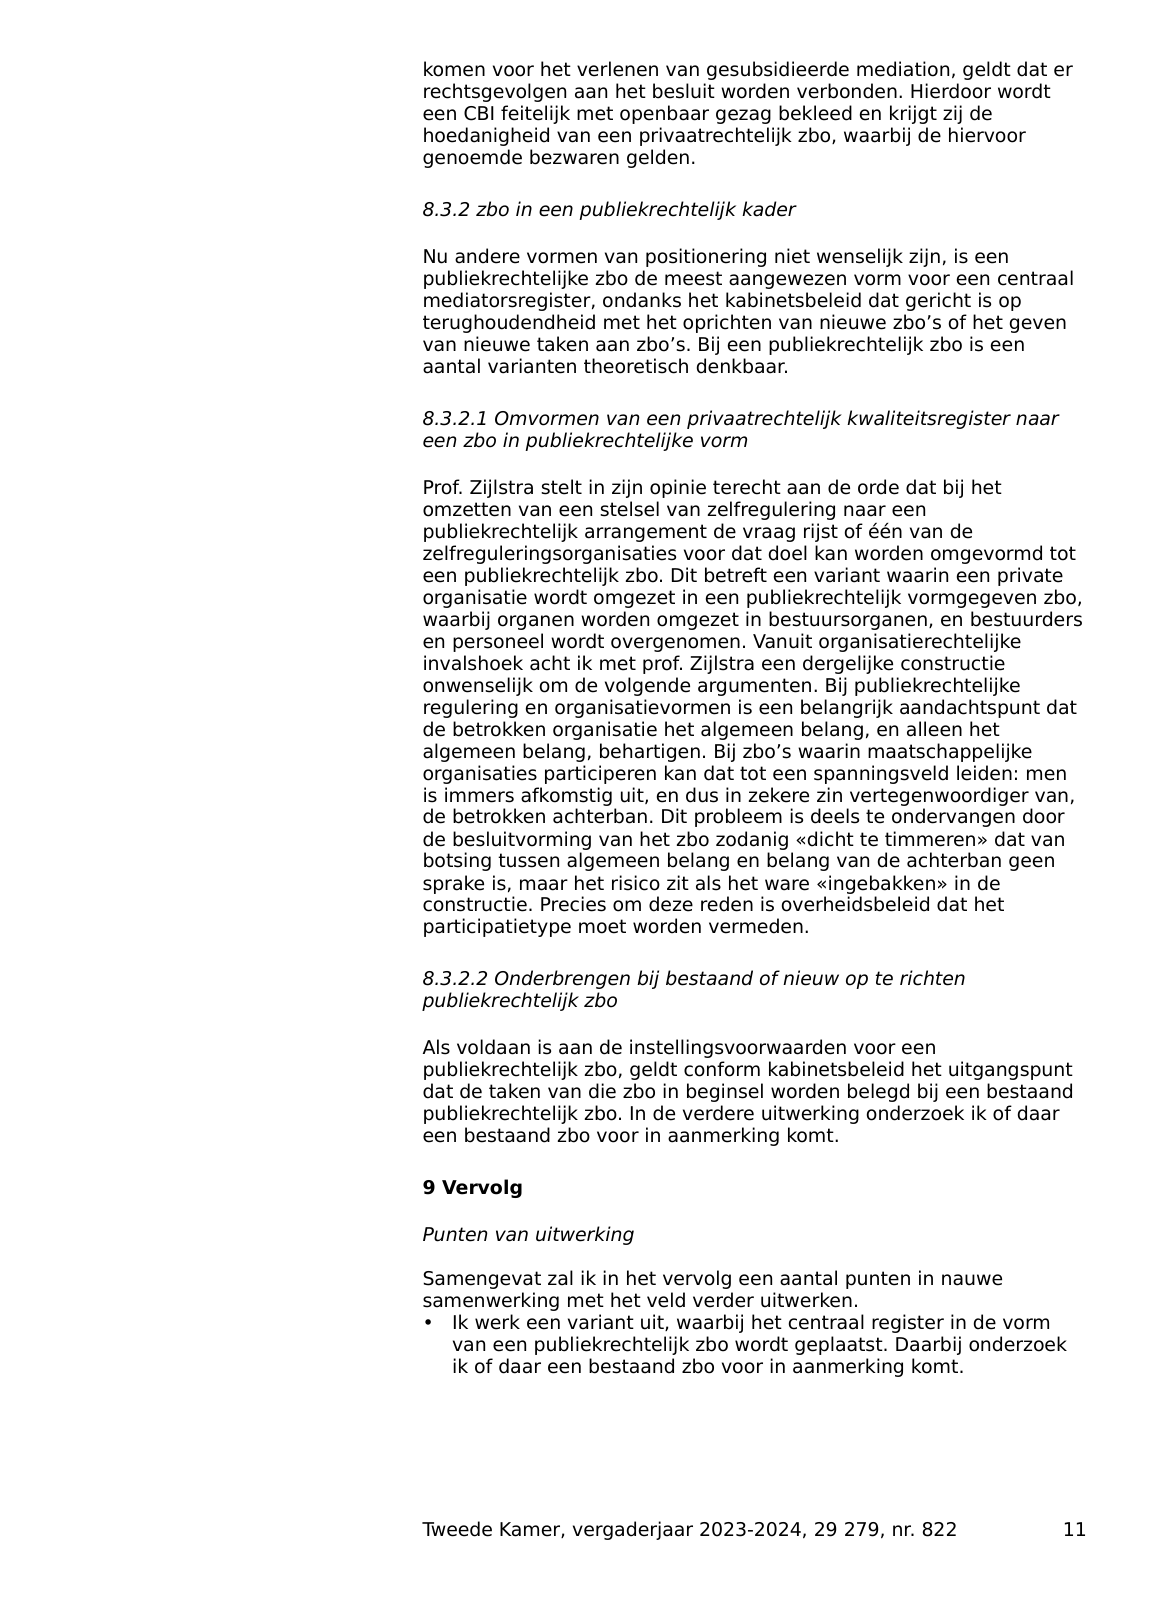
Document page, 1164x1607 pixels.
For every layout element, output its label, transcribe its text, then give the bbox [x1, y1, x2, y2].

subtitle 9 Vervolg [422, 1177, 1087, 1199]
text komen voor het verlenen van gesubsidieerde mediation, geldt dat er rechtsgevolgen aan het besluit worden verbonden. Hierdoor wordt een CBI feitelijk met openbaar gezag bekleed en krijgt zij de hoedanigheid van een privaatrechtelijk zbo, waarbij de hiervoor genoemde bezwaren gelden. [422, 59, 1087, 169]
subtitle 8.3.2.2 Onderbrengen bij bestaand of nieuw op te richten publiekrechtelijk zbo [422, 968, 1087, 1012]
text Prof. Zijlstra stelt in zijn opinie terecht aan de orde dat bij het omzetten van een stelsel van zelfregulering naar een publiekrechtelijk arrangement de vraag rijst of één van de zelfreguleringsorganisaties voor dat doel kan worden omgevormd tot een publiekrechtelijk zbo. Dit betreft een variant waarin een private organisatie wordt omgezet in een publiekrechtelijk vormgegeven zbo, waarbij organen worden omgezet in bestuursorganen, en bestuurders en personeel wordt overgenomen. Vanuit organisatierechtelijke invalshoek acht ik met prof. Zijlstra een dergelijke constructie onwenselijk om de volgende argumenten. Bij publiekrechtelijke regulering en organisatievormen is een belangrijk aandachtspunt dat de betrokken organisatie het algemeen belang, en alleen het algemeen belang, behartigen. Bij zbo’s waarin maatschappelijke organisaties participeren kan dat tot een spanningsveld leiden: men is immers afkomstig uit, en dus in zekere zin vertegenwoordiger van, de betrokken achterban. Dit probleem is deels te ondervangen door de besluitvorming van het zbo zodanig «dicht te timmeren» dat van botsing tussen algemeen belang en belang van de achterban geen sprake is, maar het risico zit als het ware «ingebakken» in de constructie. Precies om deze reden is overheidsbeleid dat het participatietype moet worden vermeden. [422, 477, 1087, 938]
subtitle 8.3.2.1 Omvormen van een privaatrechtelijk kwaliteitsregister naar een zbo in publiekrechtelijke vorm [422, 408, 1087, 452]
subtitle Punten van uitwerking [422, 1224, 1087, 1246]
text Samengevat zal ik in het vervolg een aantal punten in nauwe samenwerking met het veld verder uitwerken. [422, 1268, 1087, 1312]
text Als voldaan is aan de instellingsvoorwaarden voor een publiekrechtelijk zbo, geldt conform kabinetsbeleid het uitgangspunt dat de taken van die zbo in beginsel worden belegd bij een bestaand publiekrechtelijk zbo. In de verdere uitwerking onderzoek ik of daar een bestaand zbo voor in aanmerking komt. [422, 1037, 1087, 1147]
text • Ik werk een variant uit, waarbij het centraal register in de vorm van een publiekrechtelijk zbo wordt geplaatst. Daarbij onderzoek ik of daar een bestaand zbo voor in aanmerking komt. [422, 1312, 1087, 1378]
subtitle 8.3.2 zbo in een publiekrechtelijk kader [422, 199, 1087, 221]
text Nu andere vormen van positionering niet wenselijk zijn, is een publiekrechtelijke zbo de meest aangewezen vorm voor een centraal mediatorsregister, ondanks het kabinetsbeleid dat gericht is op terughoudendheid met het oprichten van nieuwe zbo’s of het geven van nieuwe taken aan zbo’s. Bij een publiekrechtelijk zbo is een aantal varianten theoretisch denkbaar. [422, 246, 1087, 378]
